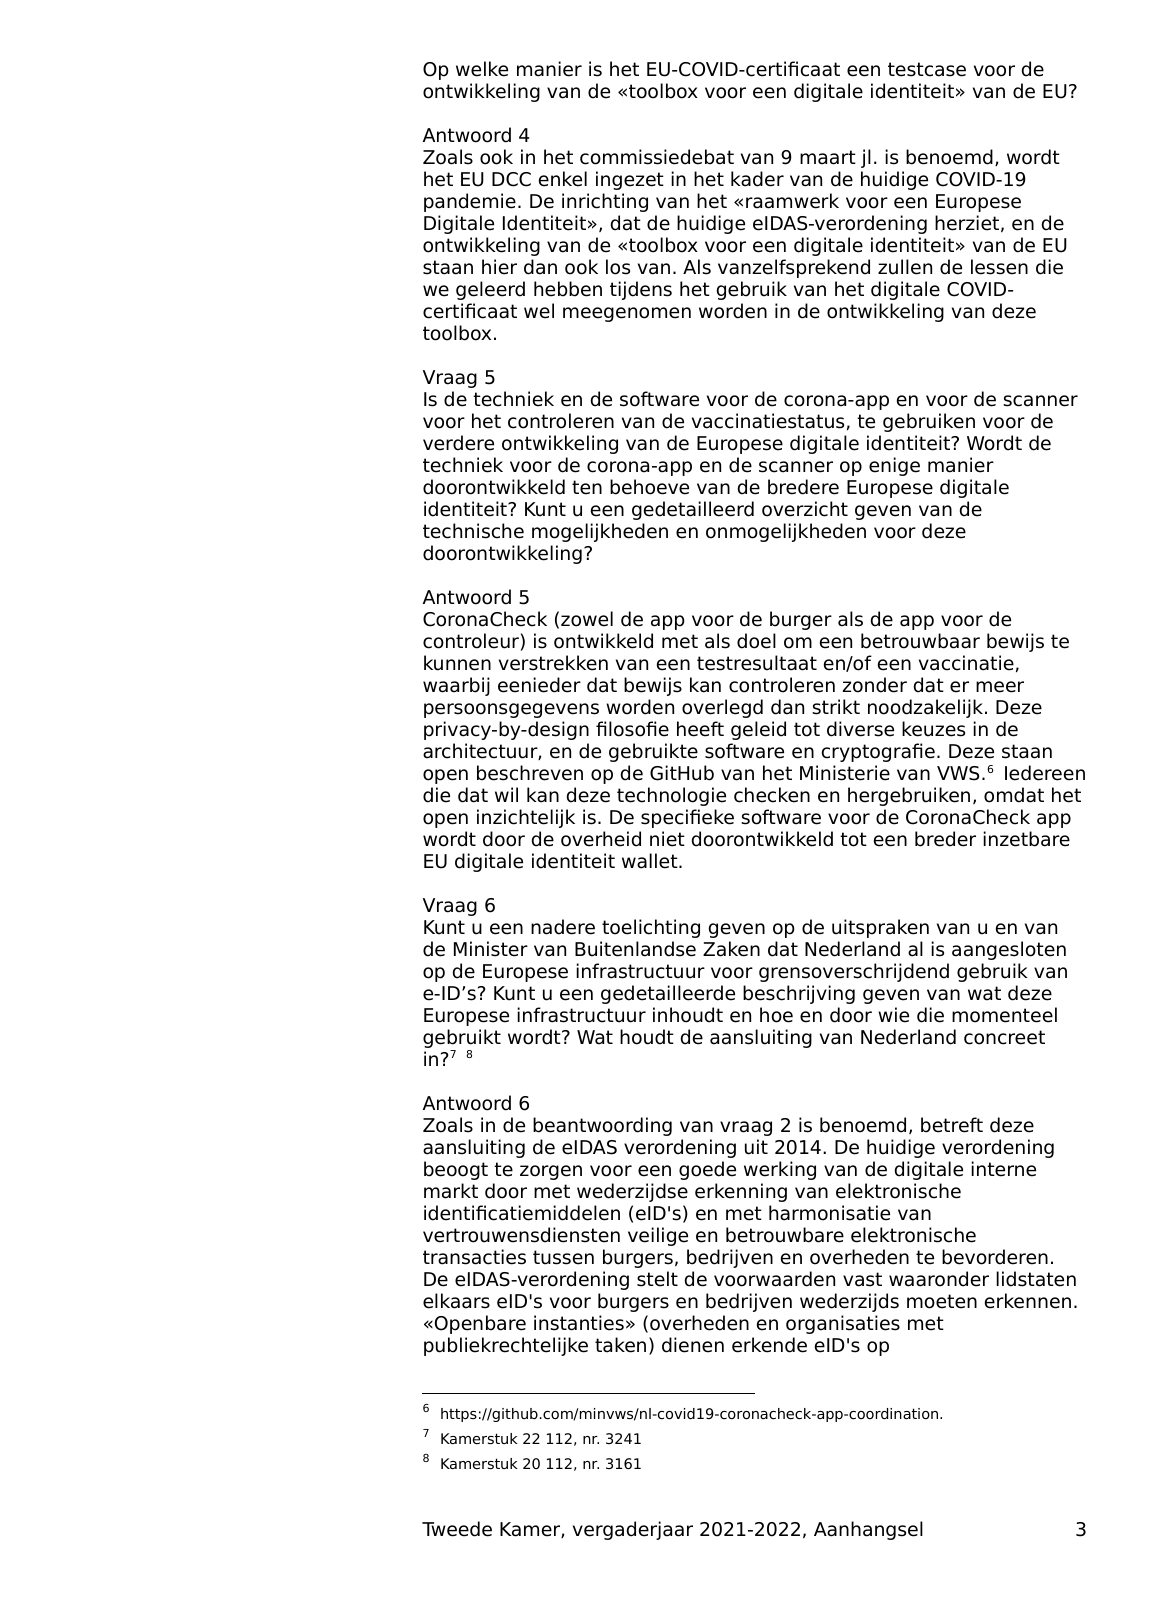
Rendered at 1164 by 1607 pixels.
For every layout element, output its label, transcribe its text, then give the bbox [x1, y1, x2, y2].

text Antwoord 4 [422, 125, 1087, 147]
text Vraag 5 [422, 367, 1087, 389]
text Zoals in de beantwoording van vraag 2 is benoemd, betreft deze aansluiting de eIDAS verordening uit 2014. De huidige verordening beoogt te zorgen voor een goede werking van de digitale interne markt door met wederzijdse erkenning van elektronische identificatiemiddelen (eID's) en met harmonisatie van vertrouwensdiensten veilige en betrouwbare elektronische transacties tussen burgers, bedrijven en overheden te bevorderen. De eIDAS-verordening stelt de voorwaarden vast waaronder lidstaten elkaars eID's voor burgers en bedrijven wederzijds moeten erkennen. «Openbare instanties» (overheden en organisaties met publiekrechtelijke taken) dienen erkende eID's op [422, 1115, 1087, 1357]
text Antwoord 6 [422, 1093, 1087, 1115]
text Kunt u een nadere toelichting geven op de uitspraken van u en van de Minister van Buitenlandse Zaken dat Nederland al is aangesloten op de Europese infrastructuur voor grensoverschrijdend gebruik van e-ID’s? Kunt u een gedetailleerde beschrijving geven van wat deze Europese infrastructuur inhoudt en hoe en door wie die momenteel gebruikt wordt? Wat houdt de aansluiting van Nederland concreet in? [422, 917, 1087, 1071]
text Kamerstuk 22 112, nr. 3241 [422, 1427, 1087, 1449]
text Is de techniek en de software voor de corona-app en voor de scanner voor het controleren van de vaccinatiestatus, te gebruiken voor de verdere ontwikkeling van de Europese digitale identiteit? Wordt de techniek voor de corona-app en de scanner op enige manier doorontwikkeld ten behoeve van de bredere Europese digitale identiteit? Kunt u een gedetailleerd overzicht geven van de technische mogelijkheden en onmogelijkheden voor deze doorontwikkeling? [422, 389, 1087, 565]
text Vraag 6 [422, 895, 1087, 917]
text Antwoord 5 [422, 587, 1087, 609]
text Zoals ook in het commissiedebat van 9 maart jl. is benoemd, wordt het EU DCC enkel ingezet in het kader van de huidige COVID-19 pandemie. De inrichting van het «raamwerk voor een Europese Digitale Identiteit», dat de huidige eIDAS-verordening herziet, en de ontwikkeling van de «toolbox voor een digitale identiteit» van de EU staan hier dan ook los van. Als vanzelfsprekend zullen de lessen die we geleerd hebben tijdens het gebruik van het digitale COVID-certificaat wel meegenomen worden in de ontwikkeling van deze toolbox. [422, 147, 1087, 345]
text Op welke manier is het EU-COVID-certificaat een testcase voor de ontwikkeling van de «toolbox voor een digitale identiteit» van de EU? [422, 59, 1087, 103]
text CoronaCheck (zowel de app voor de burger als de app voor de controleur) is ontwikkeld met als doel om een betrouwbaar bewijs te kunnen verstrekken van een testresultaat en/of een vaccinatie, waarbij eenieder dat bewijs kan controleren zonder dat er meer persoonsgegevens worden overlegd dan strikt noodzakelijk. Deze privacy-by-design filosofie heeft geleid tot diverse keuzes in de architectuur, en de gebruikte software en cryptografie. Deze staan open beschreven op de GitHub van het Ministerie van VWS. Iedereen die dat wil kan deze technologie checken en hergebruiken, omdat het open inzichtelijk is. De specifieke software voor de CoronaCheck app wordt door de overheid niet doorontwikkeld tot een breder inzetbare EU digitale identiteit wallet. [422, 609, 1087, 873]
text https://github.com/minvws/nl-covid19-coronacheck-app-coordination. [422, 1402, 1087, 1424]
text Kamerstuk 20 112, nr. 3161 [422, 1452, 1087, 1474]
